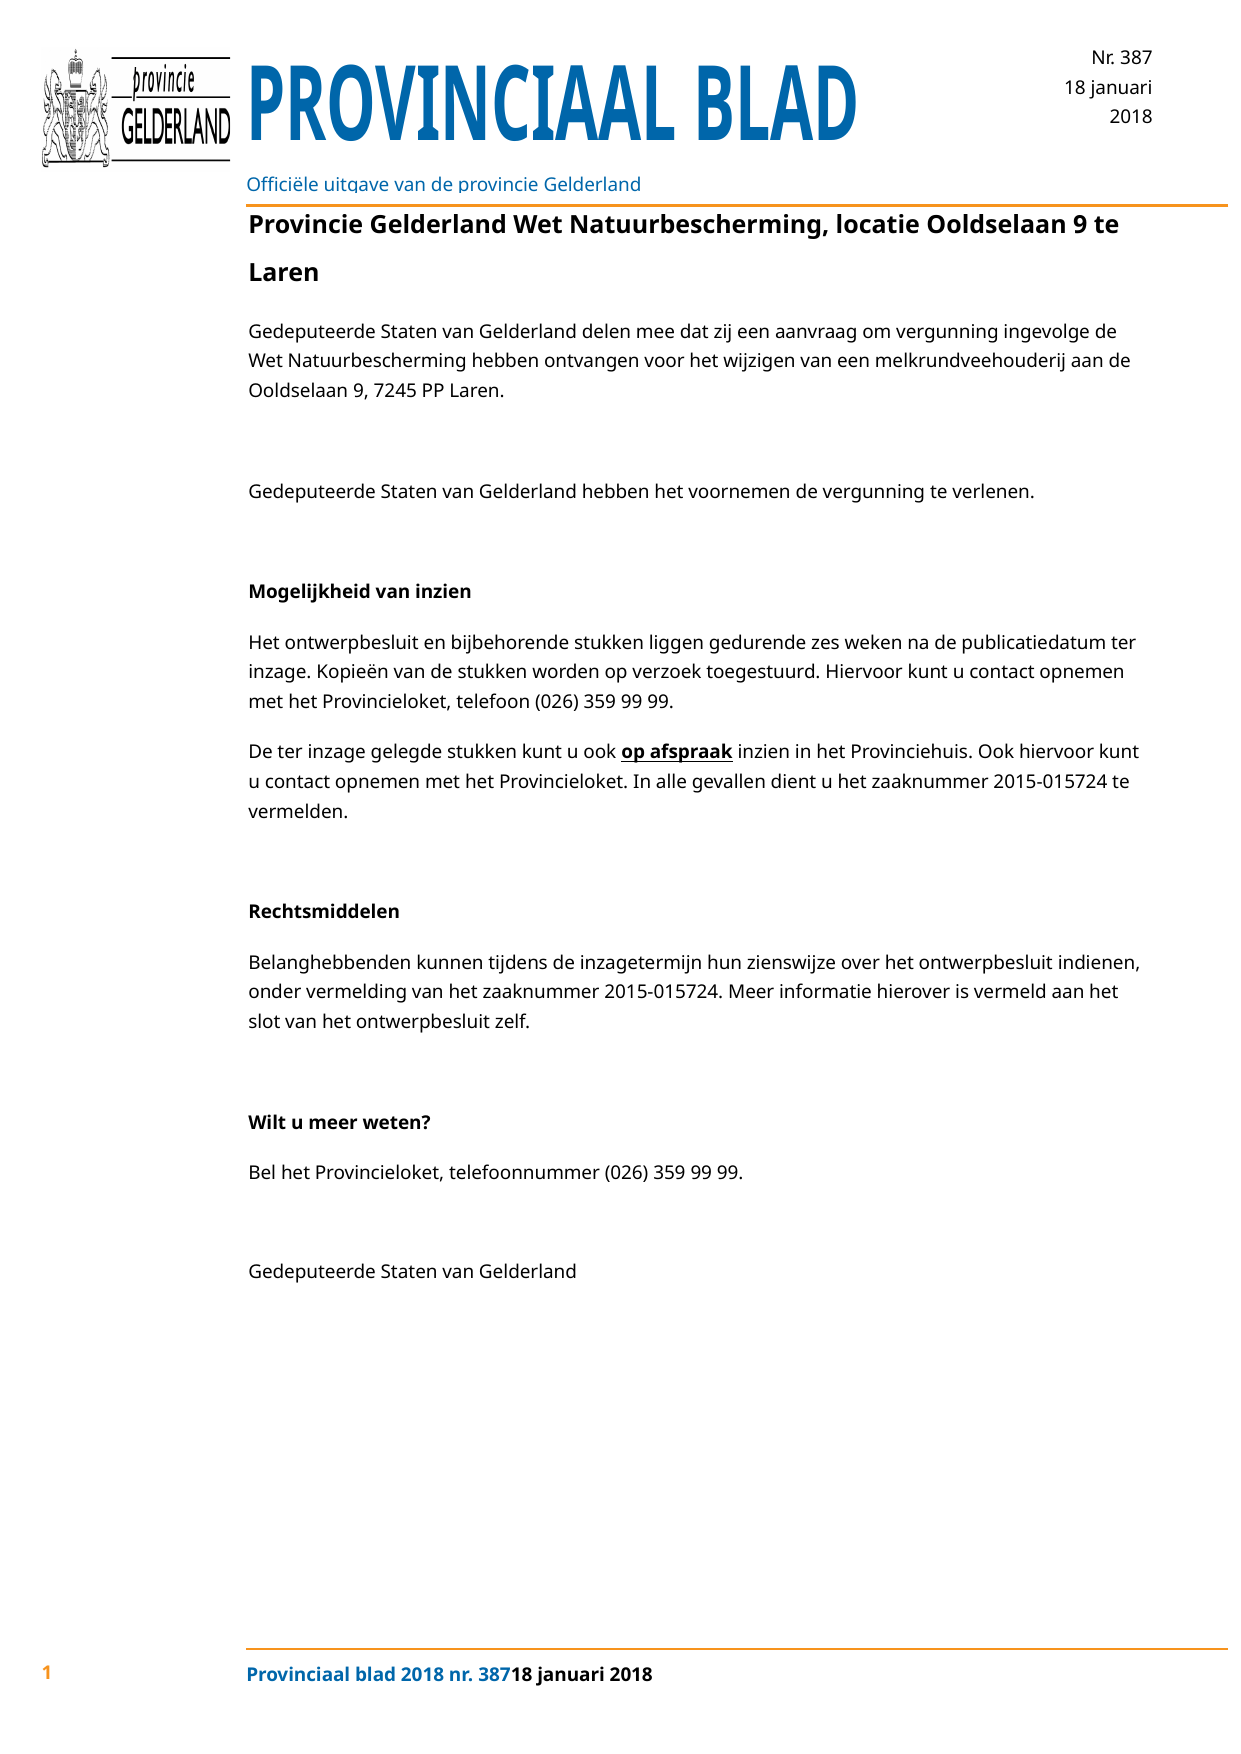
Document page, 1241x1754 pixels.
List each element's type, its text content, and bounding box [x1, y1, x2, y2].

text Gedeputeerde Staten van Gelderland delen mee dat zij een aanvraag om vergunning ingevolge de Wet Natuurbescherming hebben ontvangen voor het wijzigen van een melkrundveehouderij aan de Ooldselaan 9, 7245 PP Laren. [248, 318, 1152, 403]
text Rechtsmiddelen [248, 899, 1152, 924]
text Belanghebbenden kunnen tijdens de inzagetermijn hun zienswijze over het ontwerpbesluit indienen, onder vermelding van het zaaknummer 2015-015724. Meer informatie hierover is vermeld aan het slot van het ontwerpbesluit zelf. [248, 949, 1152, 1034]
text Bel het Provincieloket, telefoonnummer (026) 359 99 99. [248, 1159, 1152, 1185]
text Gedeputeerde Staten van Gelderland hebben het voornemen de vergunning te verlenen. [248, 478, 1152, 504]
text De ter inzage gelegde stukken kunt u ook op afspraak inzien in het Provinciehuis. Ook hiervoor kunt u contact opnemen met het Provincieloket. In alle gevallen dient u het zaaknummer 2015-015724 te vermelden. [248, 739, 1152, 824]
text Mogelijkheid van inzien [248, 579, 1152, 604]
picture [41, 47, 231, 172]
text Provincie Gelderland Wet Natuurbescherming, locatie Ooldselaan 9 te Laren [248, 207, 1152, 288]
text Gedeputeerde Staten van Gelderland [248, 1258, 1152, 1283]
text Wilt u meer weten? [248, 1109, 1152, 1135]
text Het ontwerpbesluit en bijbehorende stukken liggen gedurende zes weken na de publicatiedatum ter inzage. Kopieën van de stukken worden op verzoek toegestuurd. Hiervoor kunt u contact opnemen met het Provincieloket, telefoon (026) 359 99 99. [248, 629, 1152, 714]
